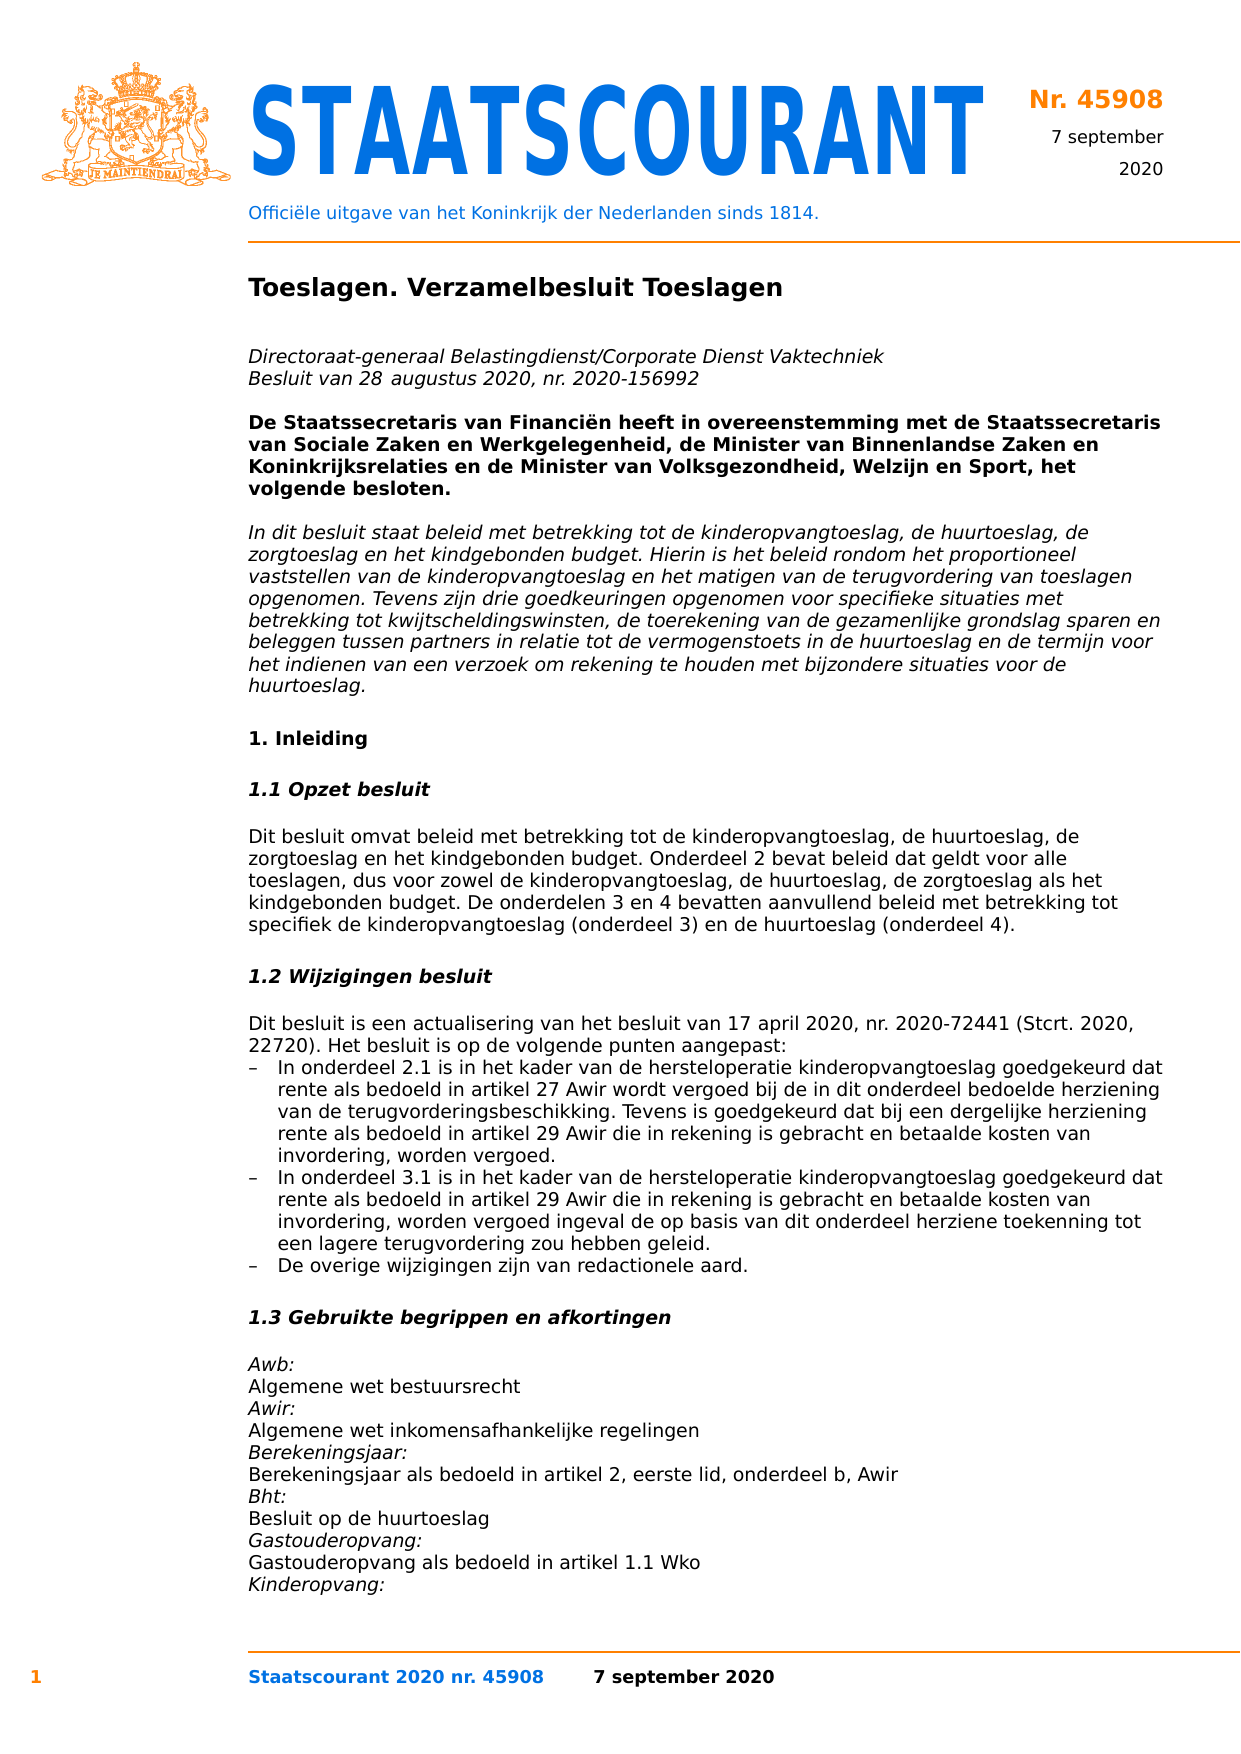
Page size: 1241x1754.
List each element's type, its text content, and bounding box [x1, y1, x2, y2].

text Besluit op de huurtoeslag [248, 1508, 1163, 1530]
text Dit besluit omvat beleid met betrekking tot de kinderopvangtoeslag, de huurtoeslag, de zorgtoeslag en het kindgebonden budget. Onderdeel 2 bevat beleid dat geldt voor alle toeslagen, dus voor zowel de kinderopvangtoeslag, de huurtoeslag, de zorgtoeslag als het kindgebonden budget. De onderdelen 3 en 4 bevatten aanvullend beleid met betrekking tot specifiek de kinderopvangtoeslag (onderdeel 3) en de huurtoeslag (onderdeel 4). [248, 826, 1163, 936]
text Dit besluit is een actualisering van het besluit van 17 april 2020, nr. 2020-72441 (Stcrt. 2020, 22720). Het besluit is op de volgende punten aangepast: [248, 1013, 1163, 1057]
text Algemene wet inkomensafhankelijke regelingen [248, 1420, 1163, 1442]
subtitle 1. Inleiding [248, 727, 1163, 749]
text Gastouderopvang als bedoeld in artikel 1.1 Wko [248, 1552, 1163, 1574]
text In dit besluit staat beleid met betrekking tot de kinderopvangtoeslag, de huurtoeslag, de zorgtoeslag en het kindgebonden budget. Hierin is het beleid rondom het proportioneel vaststellen van de kinderopvangtoeslag en het matigen van de terugvordering van toeslagen opgenomen. Tevens zijn drie goedkeuringen opgenomen voor specifieke situaties met betrekking tot kwijtscheldingswinsten, de toerekening van de gezamenlijke grondslag sparen en beleggen tussen partners in relatie tot de vermogenstoets in de huurtoeslag en de termijn voor het indienen van een verzoek om rekening te houden met bijzondere situaties voor de huurtoeslag. [248, 522, 1163, 697]
table_header STAATSCOURANT [248, 62, 998, 203]
text – In onderdeel 3.1 is in het kader van de hersteloperatie kinderopvangtoeslag goedgekeurd dat rente als bedoeld in artikel 29 Awir die in rekening is gebracht en betaalde kosten van invordering, worden vergoed ingeval de op basis van dit onderdeel herziene toekenning tot een lagere terugvordering zou hebben geleid. [248, 1167, 1163, 1255]
table_cell Officiële uitgave van het Koninkrijk der Nederlanden sinds 1814. [248, 203, 1240, 241]
text Directoraat-generaal Belastingdienst/Corporate Dienst Vaktechniek [248, 346, 1163, 368]
text Awb: [248, 1354, 1163, 1376]
subtitle Toeslagen. Verzamelbesluit Toeslagen [248, 273, 1163, 302]
subtitle 1.3 Gebruikte begrippen en afkortingen [248, 1307, 1163, 1329]
text Awir: [248, 1398, 1163, 1420]
text Besluit van 28 augustus 2020, nr. 2020-156992 [248, 368, 1163, 390]
text Algemene wet bestuursrecht [248, 1376, 1163, 1398]
table_cell 2020 [998, 153, 1240, 203]
text Bht: [248, 1486, 1163, 1508]
picture [41, 62, 231, 186]
text Kinderopvang: [248, 1574, 1163, 1596]
text Berekeningsjaar als bedoeld in artikel 2, eerste lid, onderdeel b, Awir [248, 1464, 1163, 1486]
table_header Nr. 45908 [998, 62, 1240, 121]
text – In onderdeel 2.1 is in het kader van de hersteloperatie kinderopvangtoeslag goedgekeurd dat rente als bedoeld in artikel 27 Awir wordt vergoed bij de in dit onderdeel bedoelde herziening van de terugvorderingsbeschikking. Tevens is goedgekeurd dat bij een dergelijke herziening rente als bedoeld in artikel 29 Awir die in rekening is gebracht en betaalde kosten van invordering, worden vergoed. [248, 1057, 1163, 1167]
table_cell 7 september [998, 121, 1240, 153]
table_header [25, 62, 248, 241]
text De Staatssecretaris van Financiën heeft in overeenstemming met de Staatssecretaris van Sociale Zaken en Werkgelegenheid, de Minister van Binnenlandse Zaken en Koninkrijksrelaties en de Minister van Volksgezondheid, Welzijn en Sport, het volgende besloten. [248, 412, 1163, 500]
text – De overige wijzigingen zijn van redactionele aard. [248, 1255, 1163, 1277]
text Berekeningsjaar: [248, 1442, 1163, 1464]
text Gastouderopvang: [248, 1530, 1163, 1552]
subtitle 1.2 Wijzigingen besluit [248, 966, 1163, 988]
subtitle 1.1 Opzet besluit [248, 779, 1163, 801]
